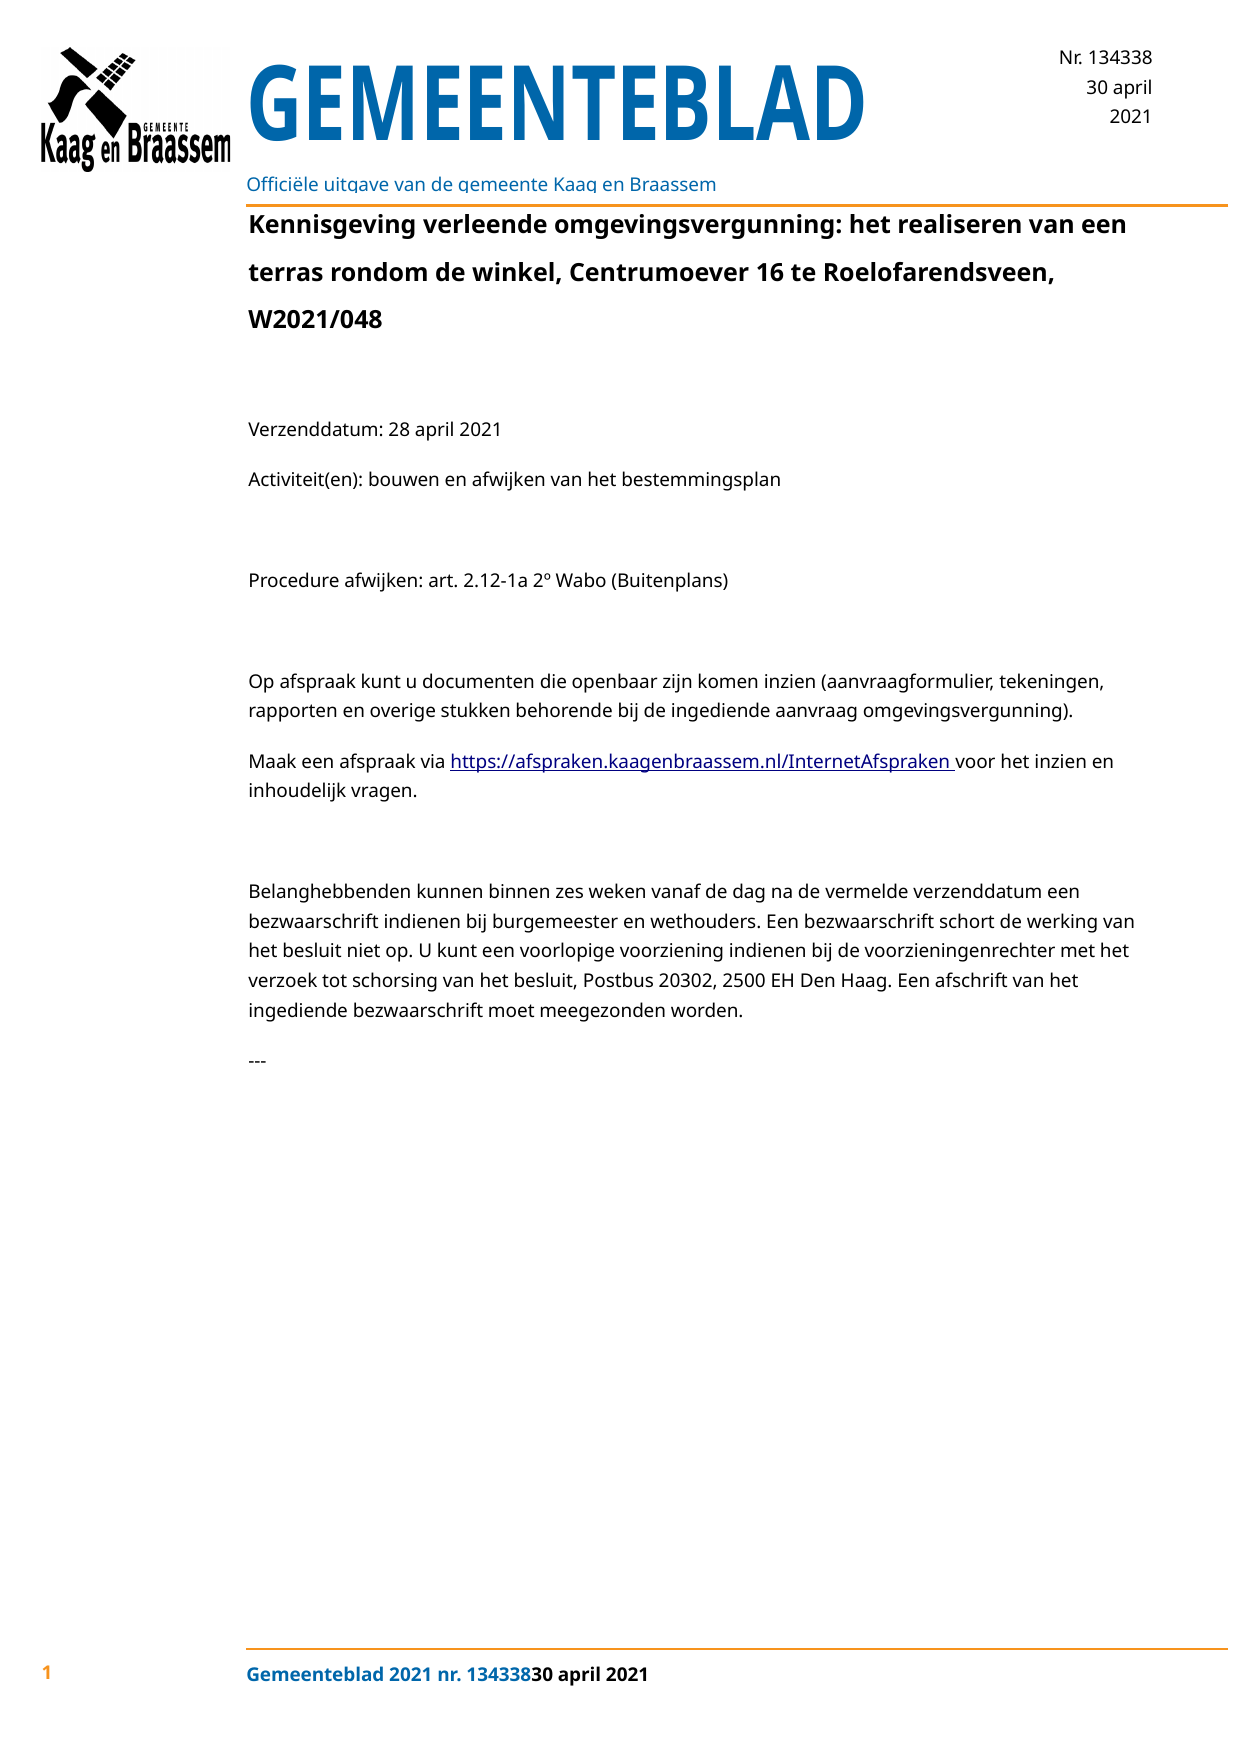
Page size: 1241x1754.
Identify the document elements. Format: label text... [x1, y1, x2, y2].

text Activiteit(en): bouwen en afwijken van het bestemmingsplan [248, 466, 1152, 492]
text Procedure afwijken: art. 2.12-1a 2º Wabo (Buitenplans) [248, 567, 1152, 593]
text Kennisgeving verleende omgevingsvergunning: het realiseren van een terras rondom de winkel, Centrumoever 16 te Roelofarendsveen, W2021/048 [248, 207, 1152, 336]
text Maak een afspraak via https://afspraken.kaagenbraassem.nl/InternetAfspraken voor het inzien en inhoudelijk vragen. [248, 748, 1152, 803]
picture [41, 47, 231, 172]
text Op afspraak kunt u documenten die openbaar zijn komen inzien (aanvraagformulier, tekeningen, rapporten en overige stukken behorende bij de ingediende aanvraag omgevingsvergunning). [248, 668, 1152, 723]
text Belanghebbenden kunnen binnen zes weken vanaf de dag na de vermelde verzenddatum een bezwaarschrift indienen bij burgemeester en wethouders. Een bezwaarschrift schort de werking van het besluit niet op. U kunt een voorlopige voorziening indienen bij de voorzieningenrechter met het verzoek tot schorsing van het besluit, Postbus 20302, 2500 EH Den Haag. Een afschrift van het ingediende bezwaarschrift moet meegezonden worden. [248, 878, 1152, 1022]
text Verzenddatum: 28 april 2021 [248, 416, 1152, 442]
text --- [248, 1047, 1152, 1073]
